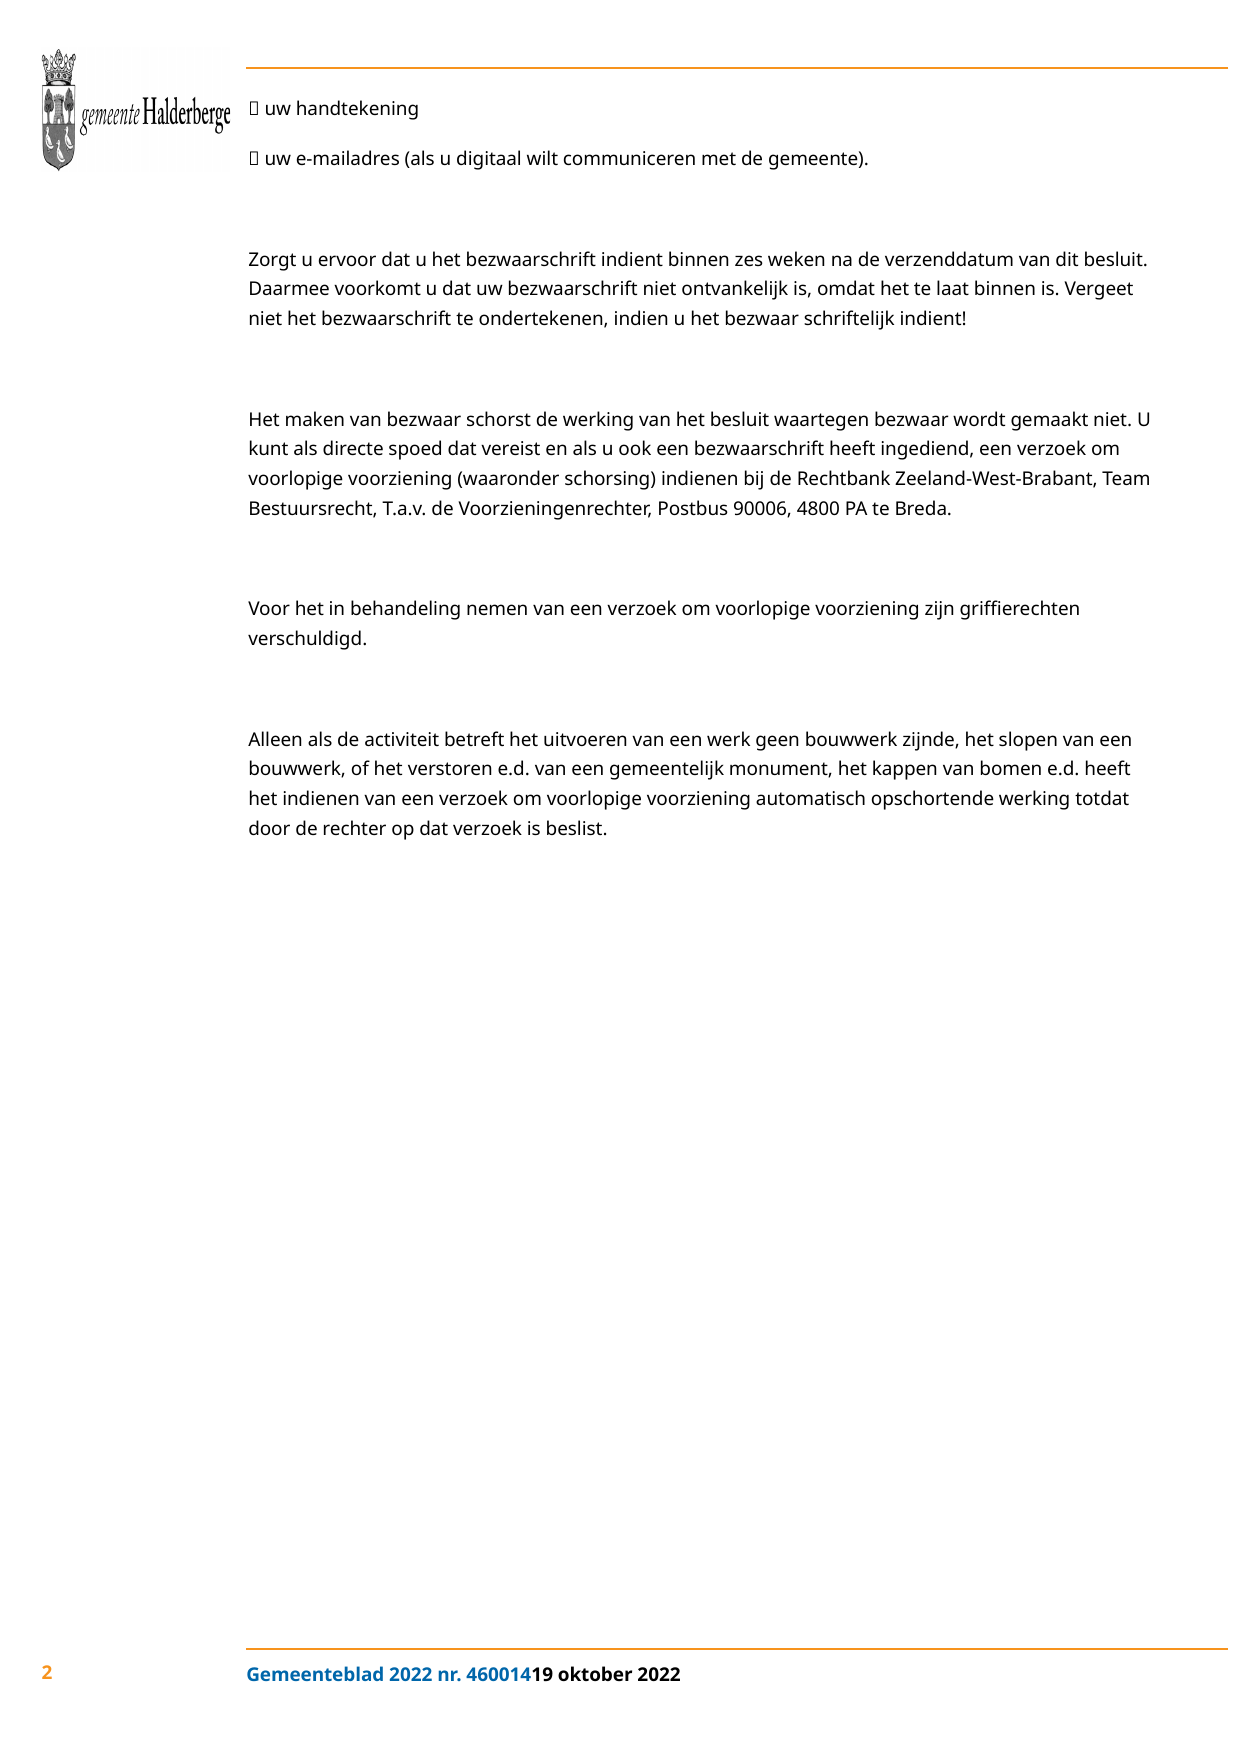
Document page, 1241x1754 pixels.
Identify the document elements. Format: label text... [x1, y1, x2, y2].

text Voor het in behandeling nemen van een verzoek om voorlopige voorziening zijn griffierechten verschuldigd. [248, 596, 1152, 651]
text Alleen als de activiteit betreft het uitvoeren van een werk geen bouwwerk zijnde, het slopen van een bouwwerk, of het verstoren e.d. van een gemeentelijk monument, het kappen van bomen e.d. heeft het indienen van een verzoek om voorlopige voorziening automatisch opschortende werking totdat door de rechter op dat verzoek is beslist. [248, 726, 1152, 841]
text Het maken van bezwaar schorst de werking van het besluit waartegen bezwaar wordt gemaakt niet. U kunt als directe spoed dat vereist en als u ook een bezwaarschrift heeft ingediend, een verzoek om voorlopige voorziening (waaronder schorsing) indienen bij de Rechtbank Zeeland-West-Brabant, Team Bestuursrecht, T.a.v. de Voorzieningenrechter, Postbus 90006, 4800 PA te Breda. [248, 406, 1152, 521]
text Zorgt u ervoor dat u het bezwaarschrift indient binnen zes weken na de verzenddatum van dit besluit. Daarmee voorkomt u dat uw bezwaarschrift niet ontvankelijk is, omdat het te laat binnen is. Vergeet niet het bezwaarschrift te ondertekenen, indien u het bezwaar schriftelijk indient! [248, 246, 1152, 331]
text  uw handtekening [248, 95, 1152, 121]
picture [41, 47, 231, 172]
text  uw e-mailadres (als u digitaal wilt communiceren met de gemeente). [248, 145, 1152, 171]
